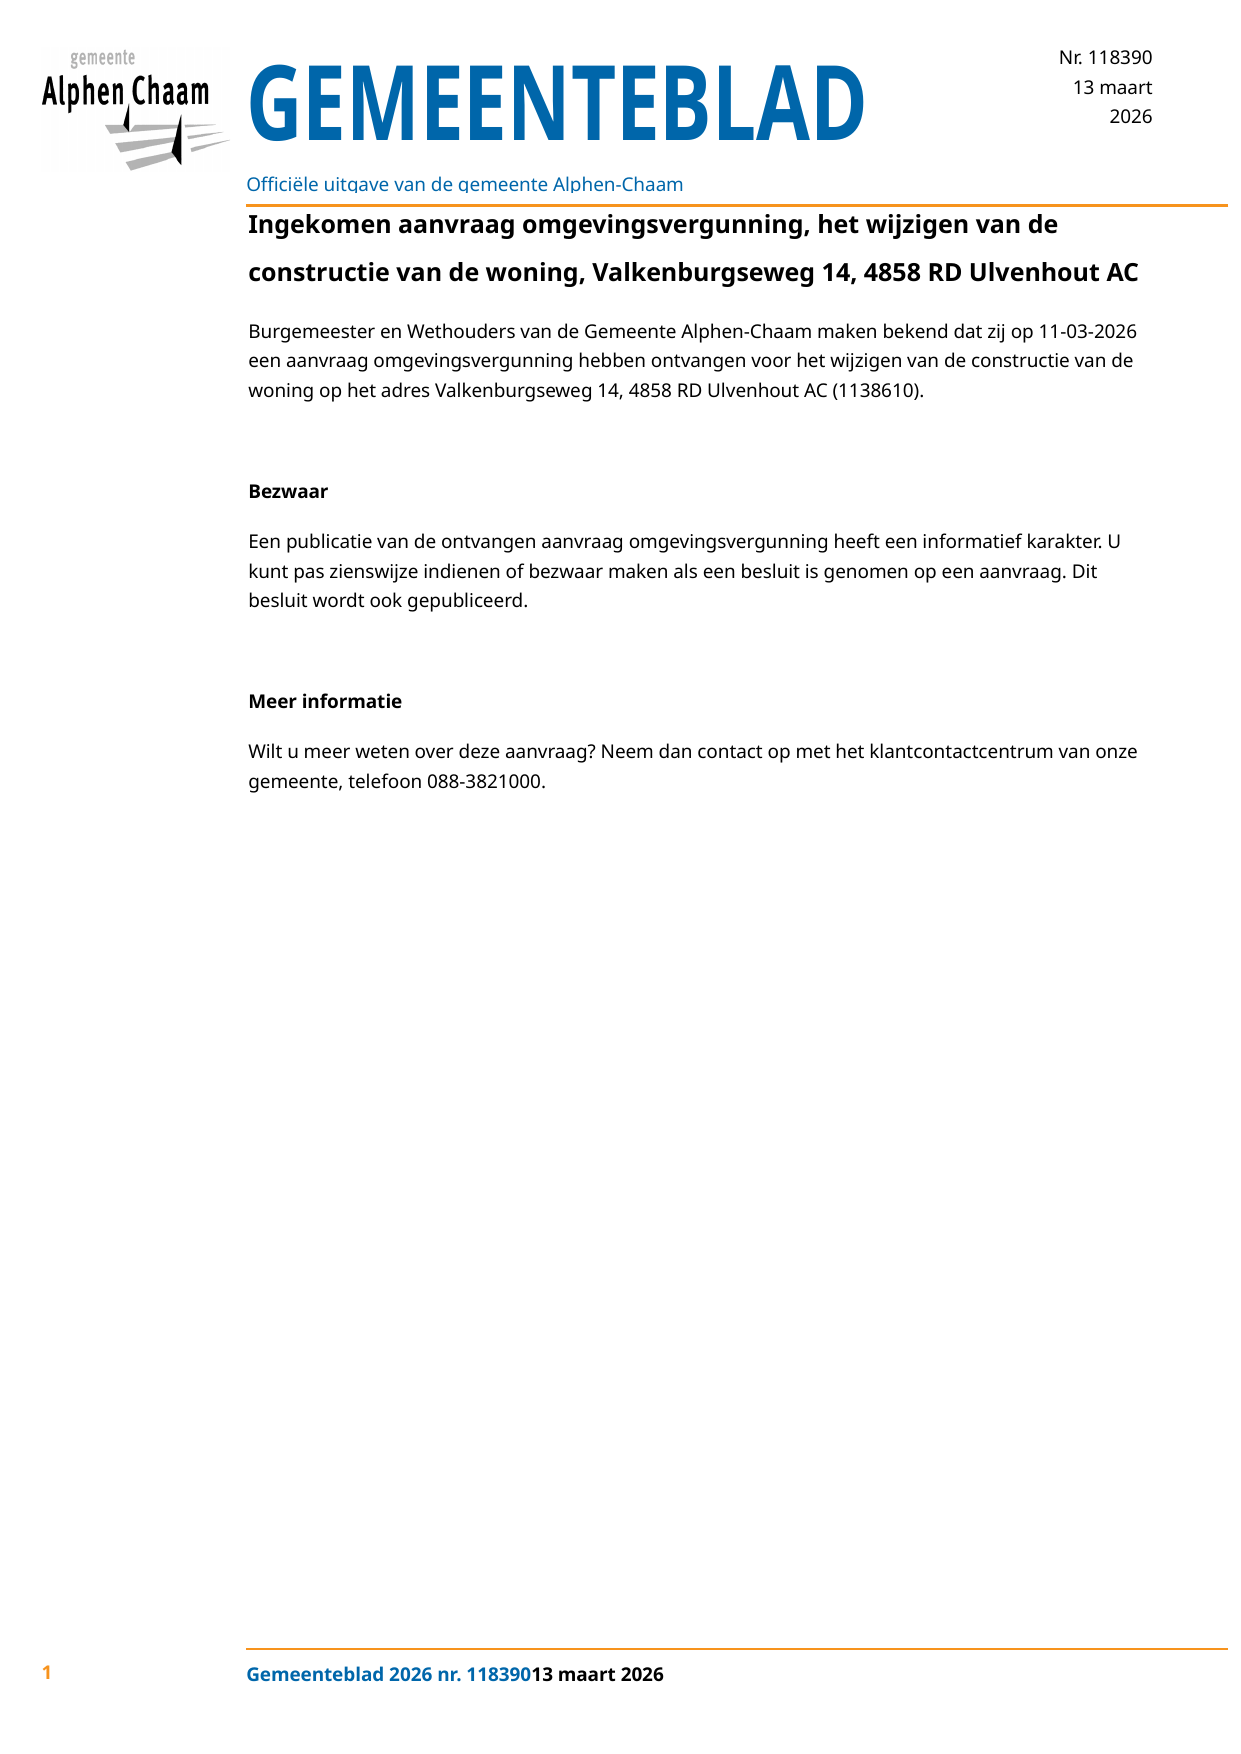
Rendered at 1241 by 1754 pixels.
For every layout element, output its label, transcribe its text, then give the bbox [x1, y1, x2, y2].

text Meer informatie [248, 688, 1152, 714]
text Bezwaar [248, 478, 1152, 504]
picture [41, 47, 231, 172]
text Wilt u meer weten over deze aanvraag? Neem dan contact op met het klantcontactcentrum van onze gemeente, telefoon 088-3821000. [248, 739, 1152, 794]
text Burgemeester en Wethouders van de Gemeente Alphen-Chaam maken bekend dat zij op 11-03-2026 een aanvraag omgevingsvergunning hebben ontvangen voor het wijzigen van de constructie van de woning op het adres Valkenburgseweg 14, 4858 RD Ulvenhout AC (1138610). [248, 318, 1152, 403]
text Ingekomen aanvraag omgevingsvergunning, het wijzigen van de constructie van de woning, Valkenburgseweg 14, 4858 RD Ulvenhout AC [248, 207, 1152, 288]
text Een publicatie van de ontvangen aanvraag omgevingsvergunning heeft een informatief karakter. U kunt pas zienswijze indienen of bezwaar maken als een besluit is genomen op een aanvraag. Dit besluit wordt ook gepubliceerd. [248, 528, 1152, 613]
